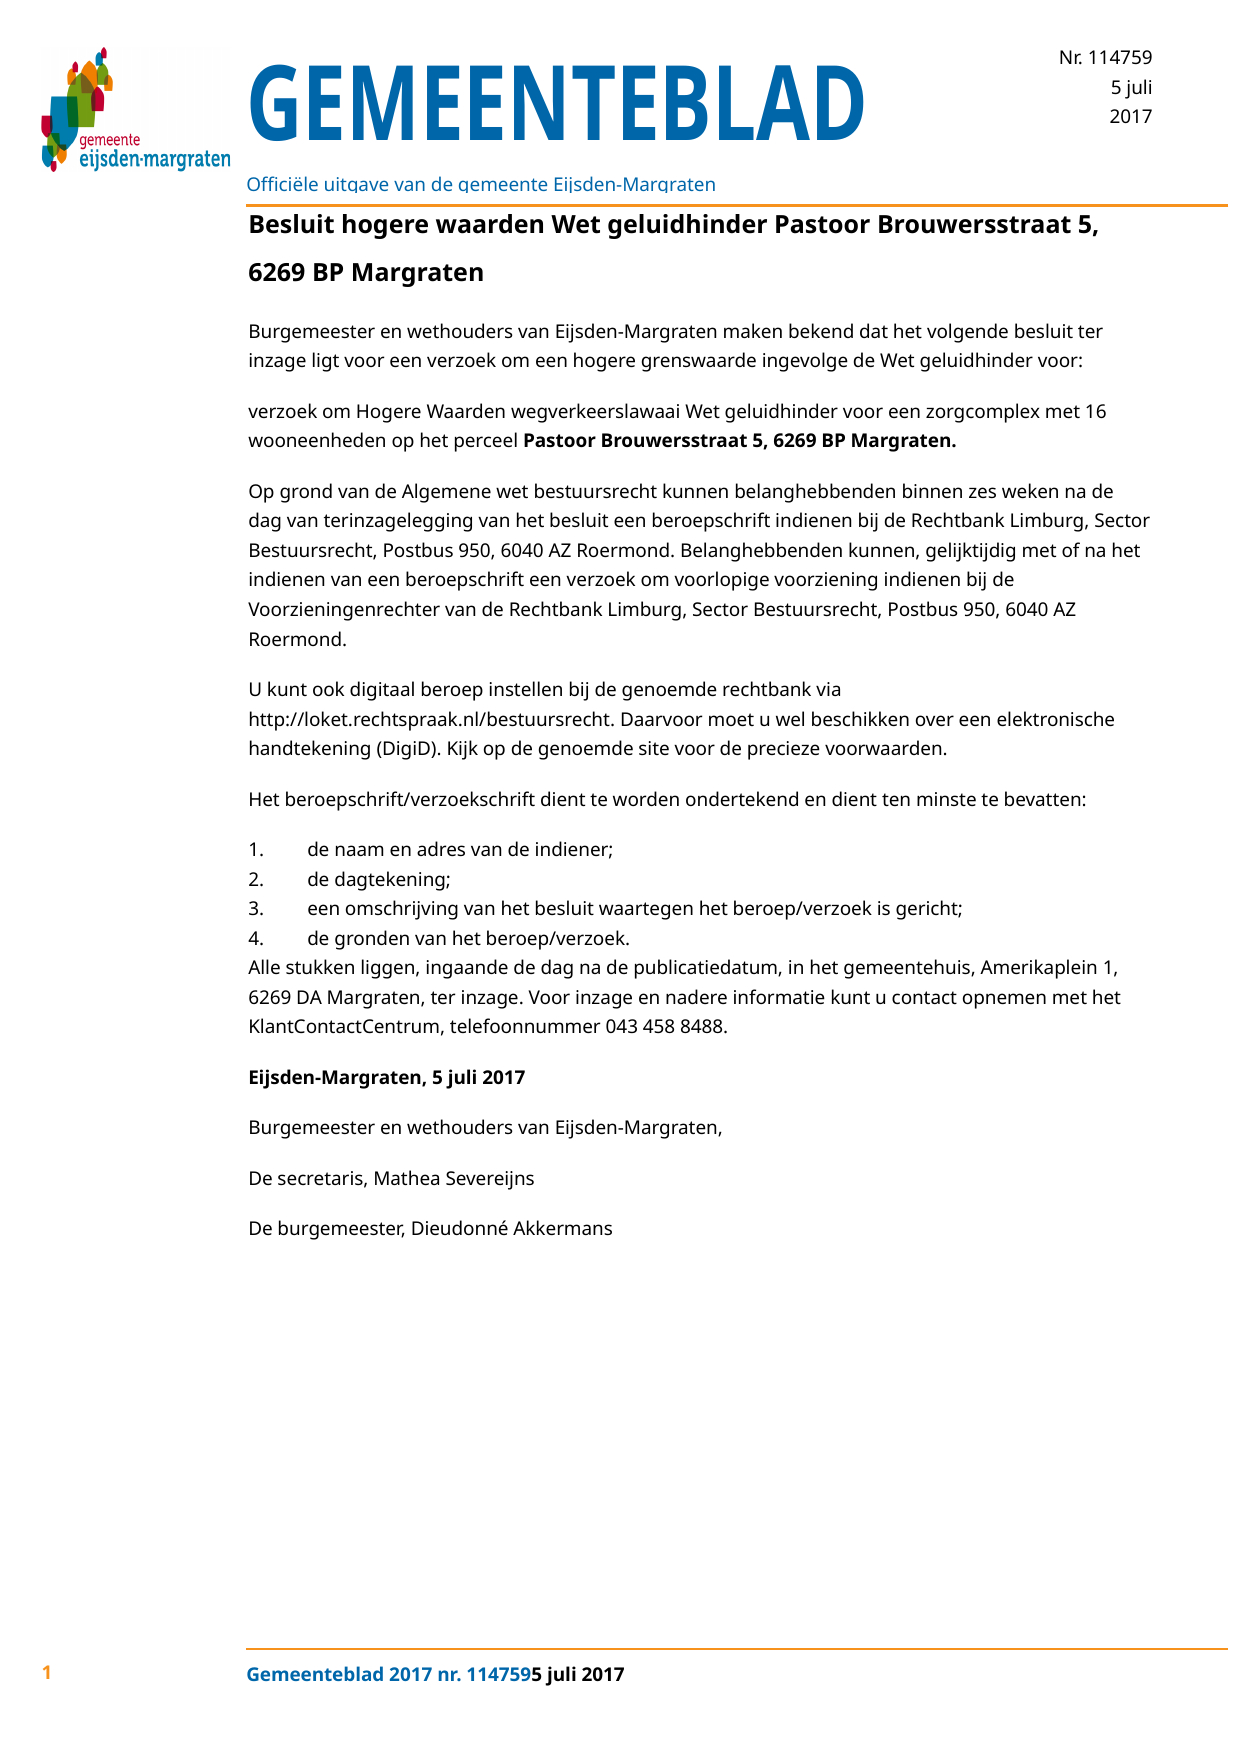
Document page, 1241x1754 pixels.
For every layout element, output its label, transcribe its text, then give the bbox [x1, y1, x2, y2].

text Alle stukken liggen, ingaande de dag na de publicatiedatum, in het gemeentehuis, Amerikaplein 1, 6269 DA Margraten, ter inzage. Voor inzage en nadere informatie kunt u contact opnemen met het KlantContactCentrum, telefoonnummer 043 458 8488. [248, 954, 1152, 1039]
list de gronden van het beroep/verzoek. [248, 925, 1152, 951]
list een omschrijving van het besluit waartegen het beroep/verzoek is gericht; [248, 895, 1152, 921]
text verzoek om Hogere Waarden wegverkeerslawaai Wet geluidhinder voor een zorgcomplex met 16 wooneenheden op het perceel Pastoor Brouwersstraat 5, 6269 BP Margraten. [248, 398, 1152, 453]
text U kunt ook digitaal beroep instellen bij de genoemde rechtbank via http://loket.rechtspraak.nl/bestuursrecht. Daarvoor moet u wel beschikken over een elektronische handtekening (DigiD). Kijk op de genoemde site voor de precieze voorwaarden. [248, 676, 1152, 761]
list de dagtekening; [248, 866, 1152, 892]
text Het beroepschrift/verzoekschrift dient te worden ondertekend en dient ten minste te bevatten: [248, 786, 1152, 812]
text Op grond van de Algemene wet bestuursrecht kunnen belanghebbenden binnen zes weken na de dag van terinzagelegging van het besluit een beroepschrift indienen bij de Rechtbank Limburg, Sector Bestuursrecht, Postbus 950, 6040 AZ Roermond. Belanghebbenden kunnen, gelijktijdig met of na het indienen van een beroepschrift een verzoek om voorlopige voorziening indienen bij de Voorzieningenrechter van de Rechtbank Limburg, Sector Bestuursrecht, Postbus 950, 6040 AZ Roermond. [248, 478, 1152, 652]
text Besluit hogere waarden Wet geluidhinder Pastoor Brouwersstraat 5, 6269 BP Margraten [248, 207, 1152, 288]
text Burgemeester en wethouders van Eijsden-Margraten maken bekend dat het volgende besluit ter inzage ligt voor een verzoek om een hogere grenswaarde ingevolge de Wet geluidhinder voor: [248, 318, 1152, 373]
text Burgemeester en wethouders van Eijsden-Margraten, [248, 1114, 1152, 1140]
picture [41, 47, 231, 172]
text Eijsden-Margraten, 5 juli 2017 [248, 1064, 1152, 1090]
list de naam en adres van de indiener; [248, 836, 1152, 862]
text De burgemeester, Dieudonné Akkermans [248, 1215, 1152, 1241]
text De secretaris, Mathea Severeijns [248, 1165, 1152, 1191]
